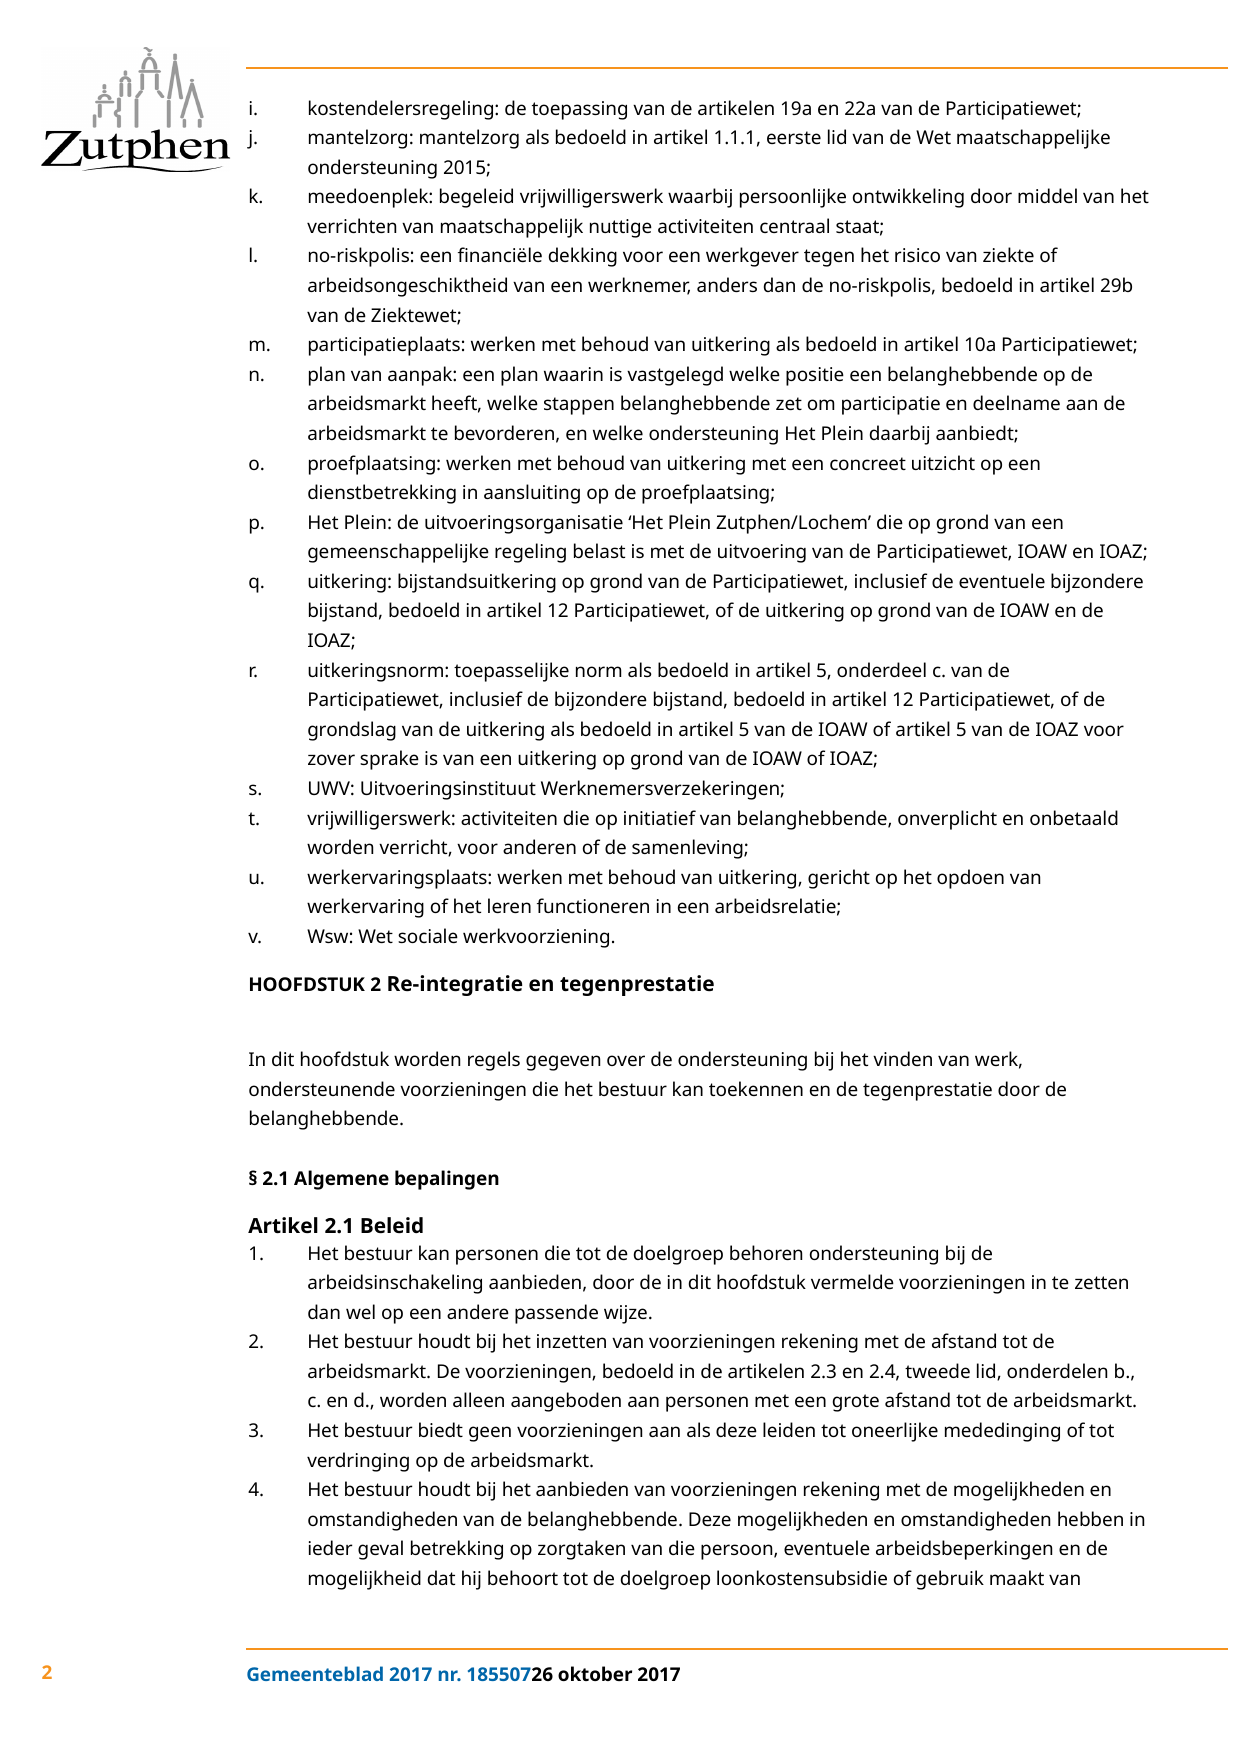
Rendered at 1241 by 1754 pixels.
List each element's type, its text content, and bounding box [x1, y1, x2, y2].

list Het bestuur houdt bij het inzetten van voorzieningen rekening met de afstand tot de arbeidsmarkt. De voorzieningen, bedoeld in de artikelen 2.3 en 2.4, tweede lid, onderdelen b., c. en d., worden alleen aangeboden aan personen met een grote afstand tot de arbeidsmarkt. [248, 1328, 1152, 1413]
list proefplaatsing: werken met behoud van uitkering met een concreet uitzicht op een dienstbetrekking in aansluiting op de proefplaatsing; [248, 450, 1152, 505]
list Het Plein: de uitvoeringsorganisatie ‘Het Plein Zutphen/Lochem’ die op grond van een gemeenschappelijke regeling belast is met de uitvoering van de Participatiewet, IOAW en IOAZ; [248, 509, 1152, 564]
list UWV: Uitvoeringsinstituut Werknemersverzekeringen; [248, 775, 1152, 801]
list Wsw: Wet sociale werkvoorziening. [248, 923, 1152, 949]
list kostendelersregeling: de toepassing van de artikelen 19a en 22a van de Participatiewet; [248, 95, 1152, 121]
list no-riskpolis: een financiële dekking voor een werkgever tegen het risico van ziekte of arbeidsongeschiktheid van een werknemer, anders dan de no-riskpolis, bedoeld in artikel 29b van de Ziektewet; [248, 243, 1152, 328]
list Het bestuur biedt geen voorzieningen aan als deze leiden tot oneerlijke mededinging of tot verdringing op de arbeidsmarkt. [248, 1417, 1152, 1473]
list Het bestuur kan personen die tot de doelgroep behoren ondersteuning bij de arbeidsinschakeling aanbieden, door de in dit hoofdstuk vermelde voorzieningen in te zetten dan wel op een andere passende wijze. [248, 1240, 1152, 1325]
list mantelzorg: mantelzorg als bedoeld in artikel 1.1.1, eerste lid van de Wet maatschappelijke ondersteuning 2015; [248, 124, 1152, 180]
text § 2.1 Algemene bepalingen [248, 1165, 1152, 1191]
list participatieplaats: werken met behoud van uitkering als bedoeld in artikel 10a Participatiewet; [248, 331, 1152, 357]
list vrijwilligerswerk: activiteiten die op initiatief van belanghebbende, onverplicht en onbetaald worden verricht, voor anderen of de samenleving; [248, 805, 1152, 860]
list plan van aanpak: een plan waarin is vastgelegd welke positie een belanghebbende op de arbeidsmarkt heeft, welke stappen belanghebbende zet om participatie en deelname aan de arbeidsmarkt te bevorderen, en welke ondersteuning Het Plein daarbij aanbiedt; [248, 361, 1152, 446]
text Artikel 2.1 Beleid [248, 1211, 1152, 1240]
list werkervaringsplaats: werken met behoud van uitkering, gericht op het opdoen van werkervaring of het leren functioneren in een arbeidsrelatie; [248, 864, 1152, 919]
list uitkering: bijstandsuitkering op grond van de Participatiewet, inclusief de eventuele bijzondere bijstand, bedoeld in artikel 12 Participatiewet, of de uitkering op grond van de IOAW en de IOAZ; [248, 568, 1152, 653]
list meedoenplek: begeleid vrijwilligerswerk waarbij persoonlijke ontwikkeling door middel van het verrichten van maatschappelijk nuttige activiteiten centraal staat; [248, 183, 1152, 239]
text In dit hoofdstuk worden regels gegeven over de ondersteuning bij het vinden van werk, ondersteunende voorzieningen die het bestuur kan toekennen en de tegenprestatie door de belanghebbende. [248, 1046, 1152, 1131]
picture [41, 47, 231, 172]
list uitkeringsnorm: toepasselijke norm als bedoeld in artikel 5, onderdeel c. van de Participatiewet, inclusief de bijzondere bijstand, bedoeld in artikel 12 Participatiewet, of de grondslag van de uitkering als bedoeld in artikel 5 van de IOAW of artikel 5 van de IOAZ voor zover sprake is van een uitkering op grond van de IOAW of IOAZ; [248, 657, 1152, 771]
list Het bestuur houdt bij het aanbieden van voorzieningen rekening met de mogelijkheden en omstandigheden van de belanghebbende. Deze mogelijkheden en omstandigheden hebben in ieder geval betrekking op zorgtaken van die persoon, eventuele arbeidsbeperkingen en de mogelijkheid dat hij behoort tot de doelgroep loonkostensubsidie of gebruik maakt van [248, 1476, 1152, 1591]
text HOOFDSTUK 2 Re-integratie en tegenprestatie [248, 969, 1152, 997]
